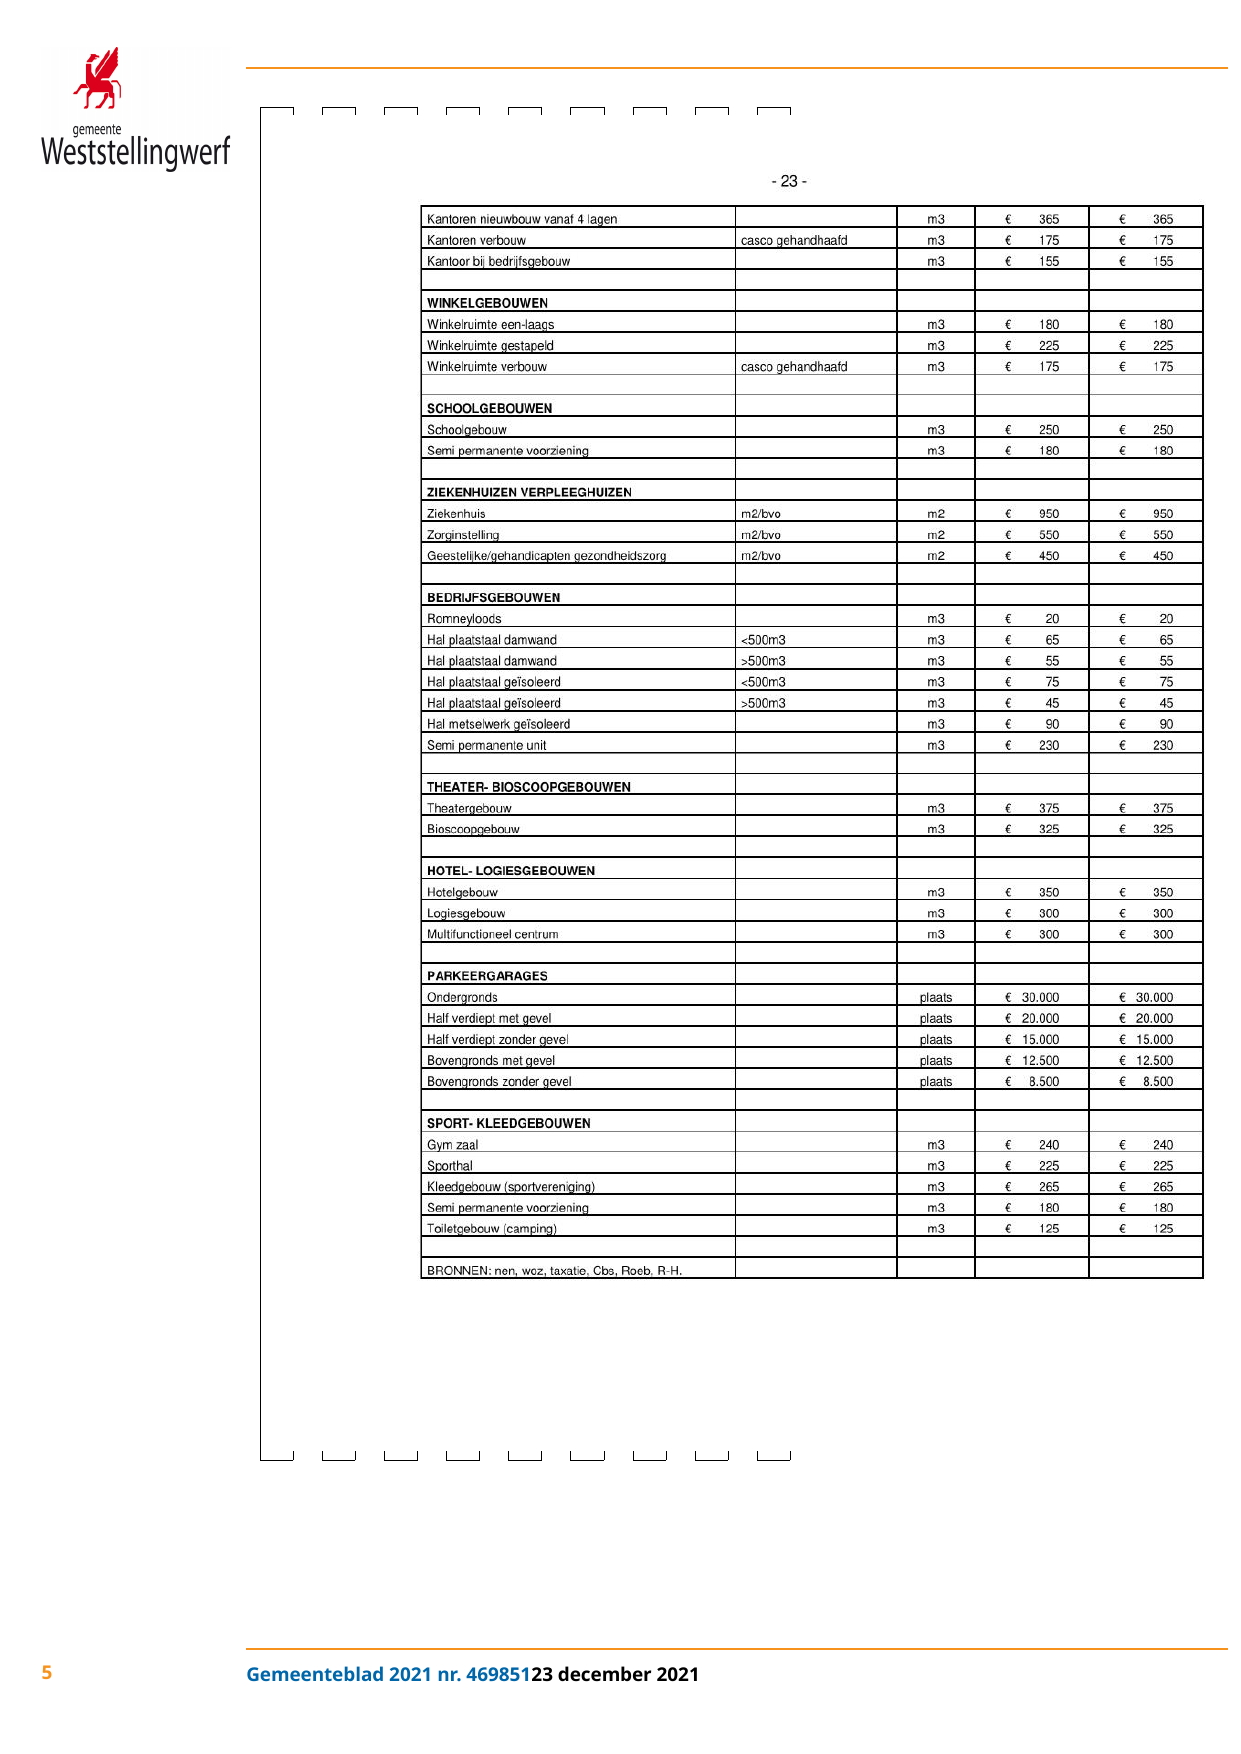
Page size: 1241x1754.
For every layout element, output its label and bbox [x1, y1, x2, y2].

picture [268, 115, 1240, 1451]
picture [41, 47, 231, 172]
